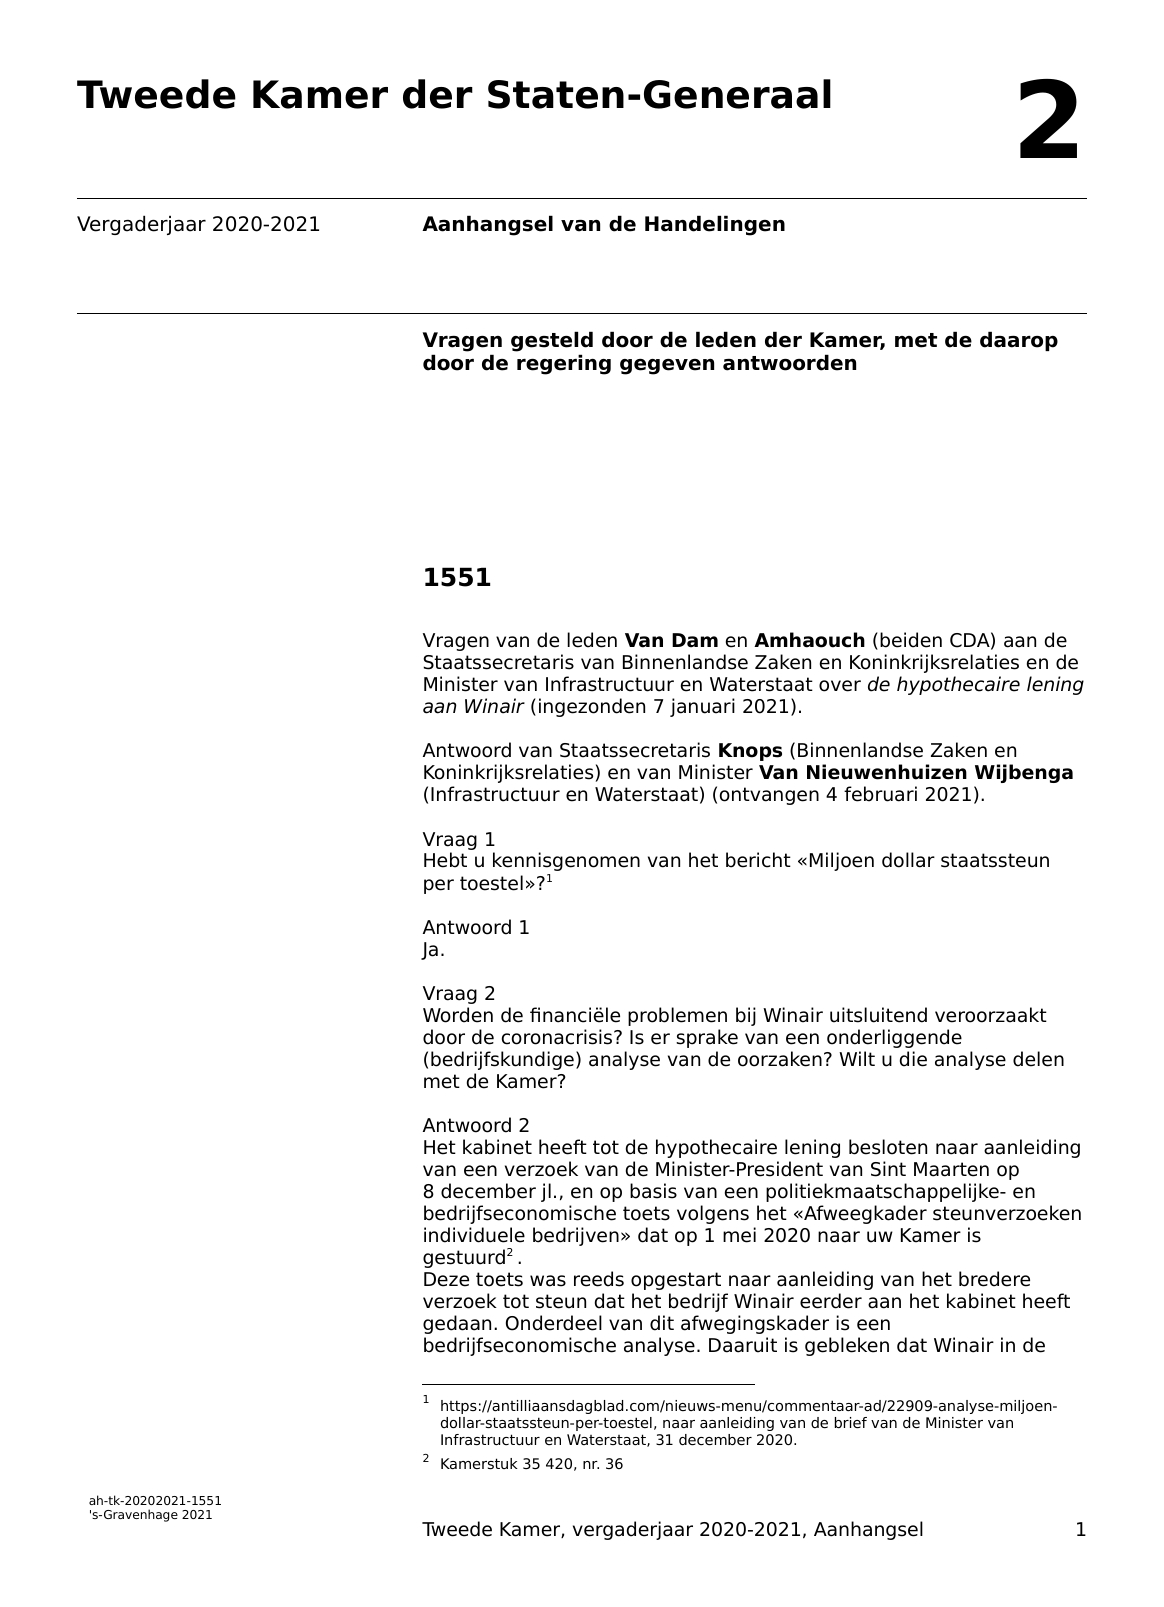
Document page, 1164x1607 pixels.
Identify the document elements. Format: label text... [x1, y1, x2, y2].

text Hebt u kennisgenomen van het bericht «Miljoen dollar staatssteun per toestel»? [422, 850, 1087, 894]
text Ja. [422, 938, 1087, 961]
text Vragen van de leden Van Dam en Amhaouch (beiden CDA) aan de Staatssecretaris van Binnenlandse Zaken en Koninkrijksrelaties en de Minister van Infrastructuur en Waterstaat over de hypothecaire lening aan Winair (ingezonden 7 januari 2021). [422, 630, 1087, 718]
text Kamerstuk 35 420, nr. 36 [422, 1452, 1087, 1474]
text Antwoord 1 [422, 917, 1087, 938]
text Antwoord 2 [422, 1115, 1087, 1137]
text ah-tk-20202021-1551 [88, 1494, 323, 1508]
table_cell Vragen gesteld door de leden der Kamer, met de daarop door de regering gegeven antwoorden [422, 314, 1087, 375]
table_cell Aanhangsel van de Handelingen [422, 199, 1087, 313]
text Worden de financiële problemen bij Winair uitsluitend veroorzaakt door de coronacrisis? Is er sprake van een onderliggende (bedrijfskundige) analyse van de oorzaken? Wilt u die analyse delen met de Kamer? [422, 1005, 1087, 1093]
text https://antilliaansdagblad.com/nieuws-menu/commentaar-ad/22909-analyse-miljoen-dollar-staatssteun-per-toestel, naar aanleiding van de brief van de Minister van Infrastructuur en Waterstaat, 31 december 2020. [422, 1393, 1087, 1449]
table_header 2 [886, 59, 1087, 198]
text 1551 [422, 563, 1087, 592]
text Vraag 1 [422, 828, 1087, 850]
table_cell Vergaderjaar 2020-2021 [77, 199, 422, 313]
text 's-Gravenhage 2021 [88, 1508, 323, 1522]
table_header Tweede Kamer der Staten-Generaal [77, 59, 886, 198]
table_cell [77, 314, 422, 375]
text Vraag 2 [422, 983, 1087, 1005]
text Het kabinet heeft tot de hypothecaire lening besloten naar aanleiding van een verzoek van de Minister-President van Sint Maarten op 8 december jl., en op basis van een politiekmaatschappelijke- en bedrijfseconomische toets volgens het «Afweegkader steunverzoeken individuele bedrijven» dat op 1 mei 2020 naar uw Kamer is gestuurd. [422, 1137, 1087, 1269]
text Antwoord van Staatssecretaris Knops (Binnenlandse Zaken en Koninkrijksrelaties) en van Minister Van Nieuwenhuizen Wijbenga (Infrastructuur en Waterstaat) (ontvangen 4 februari 2021). [422, 740, 1087, 806]
text Deze toets was reeds opgestart naar aanleiding van het bredere verzoek tot steun dat het bedrijf Winair eerder aan het kabinet heeft gedaan. Onderdeel van dit afwegingskader is een bedrijfseconomische analyse. Daaruit is gebleken dat Winair in de [422, 1269, 1087, 1357]
